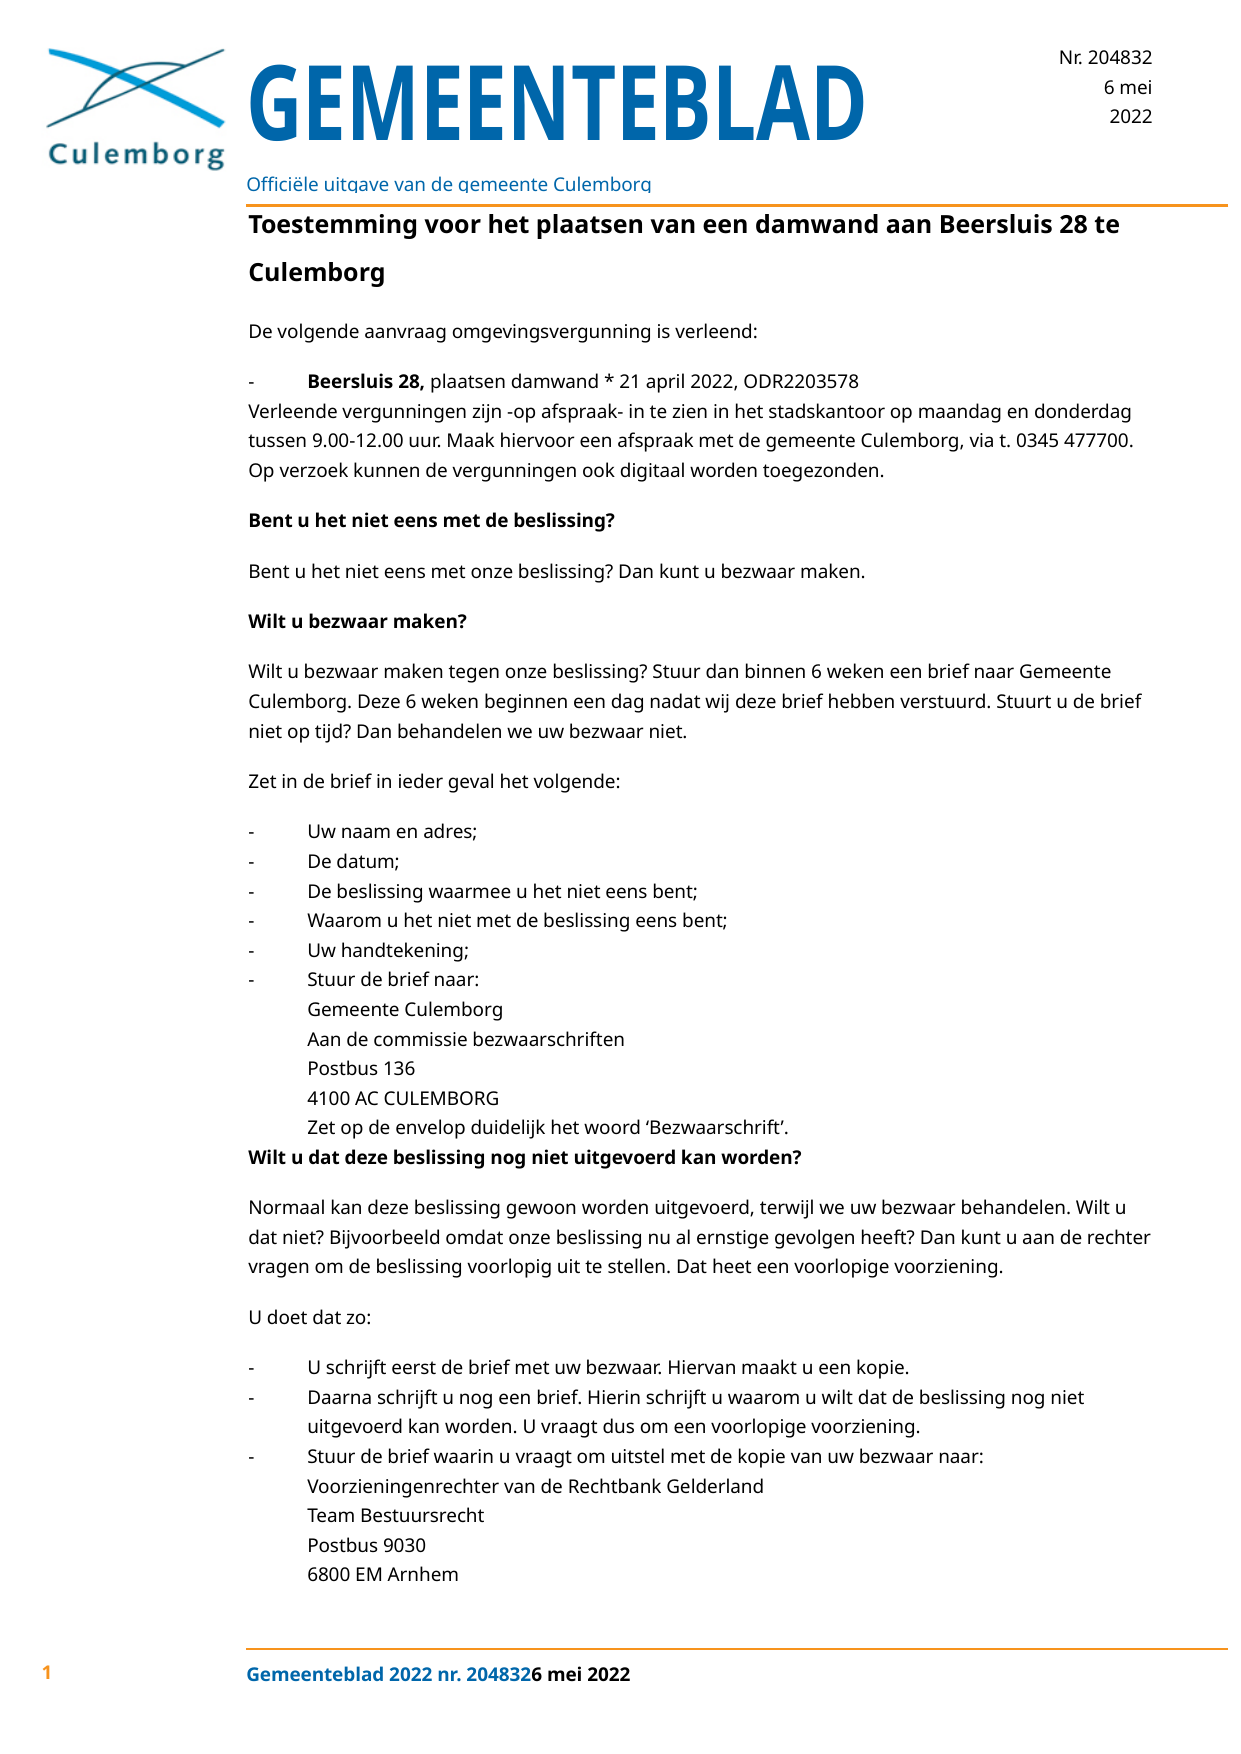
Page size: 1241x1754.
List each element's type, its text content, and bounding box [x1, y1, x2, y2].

text Normaal kan deze beslissing gewoon worden uitgevoerd, terwijl we uw bezwaar behandelen. Wilt u dat niet? Bijvoorbeeld omdat onze beslissing nu al ernstige gevolgen heeft? Dan kunt u aan de rechter vragen om de beslissing voorlopig uit te stellen. Dat heet een voorlopige voorziening. [248, 1194, 1152, 1279]
list Beersluis 28, plaatsen damwand * 21 april 2022, ODR2203578 [248, 368, 1152, 394]
list Zet op de envelop duidelijk het woord ‘Bezwaarschrift’. [248, 1114, 1152, 1140]
text De volgende aanvraag omgevingsvergunning is verleend: [248, 318, 1152, 344]
text Verleende vergunningen zijn -op afspraak- in te zien in het stadskantoor op maandag en donderdag tussen 9.00-12.00 uur. Maak hiervoor een afspraak met de gemeente Culemborg, via t. 0345 477700. Op verzoek kunnen de vergunningen ook digitaal worden toegezonden. [248, 398, 1152, 483]
text Toestemming voor het plaatsen van een damwand aan Beersluis 28 te Culemborg [248, 207, 1152, 288]
list Aan de commissie bezwaarschriften [248, 1026, 1152, 1052]
list Team Bestuursrecht [248, 1502, 1152, 1528]
list De beslissing waarmee u het niet eens bent; [248, 878, 1152, 904]
list Voorzieningenrechter van de Rechtbank Gelderland [248, 1473, 1152, 1499]
text U doet dat zo: [248, 1304, 1152, 1330]
text Bent u het niet eens met de beslissing? [248, 507, 1152, 533]
list Stuur de brief waarin u vraagt om uitstel met de kopie van uw bezwaar naar: [248, 1443, 1152, 1469]
list U schrijft eerst de brief met uw bezwaar. Hiervan maakt u een kopie. [248, 1354, 1152, 1380]
text Zet in de brief in ieder geval het volgende: [248, 768, 1152, 794]
list Postbus 9030 [248, 1532, 1152, 1558]
list 6800 EM Arnhem [248, 1562, 1152, 1587]
text Wilt u bezwaar maken tegen onze beslissing? Stuur dan binnen 6 weken een brief naar Gemeente Culemborg. Deze 6 weken beginnen een dag nadat wij deze brief hebben verstuurd. Stuurt u de brief niet op tijd? Dan behandelen we uw bezwaar niet. [248, 659, 1152, 744]
text Wilt u bezwaar maken? [248, 608, 1152, 634]
list Postbus 136 [248, 1055, 1152, 1081]
text Wilt u dat deze beslissing nog niet uitgevoerd kan worden? [248, 1144, 1152, 1170]
list De datum; [248, 848, 1152, 874]
text Bent u het niet eens met onze beslissing? Dan kunt u bezwaar maken. [248, 558, 1152, 584]
list Waarom u het niet met de beslissing eens bent; [248, 907, 1152, 933]
list Uw naam en adres; [248, 819, 1152, 844]
list Gemeente Culemborg [248, 996, 1152, 1022]
list Stuur de brief naar: [248, 967, 1152, 992]
list Daarna schrijft u nog een brief. Hierin schrijft u waarom u wilt dat de beslissing nog niet uitgevoerd kan worden. U vraagt dus om een voorlopige voorziening. [248, 1384, 1152, 1439]
list Uw handtekening; [248, 937, 1152, 963]
picture [41, 47, 231, 172]
list 4100 AC CULEMBORG [248, 1085, 1152, 1111]
